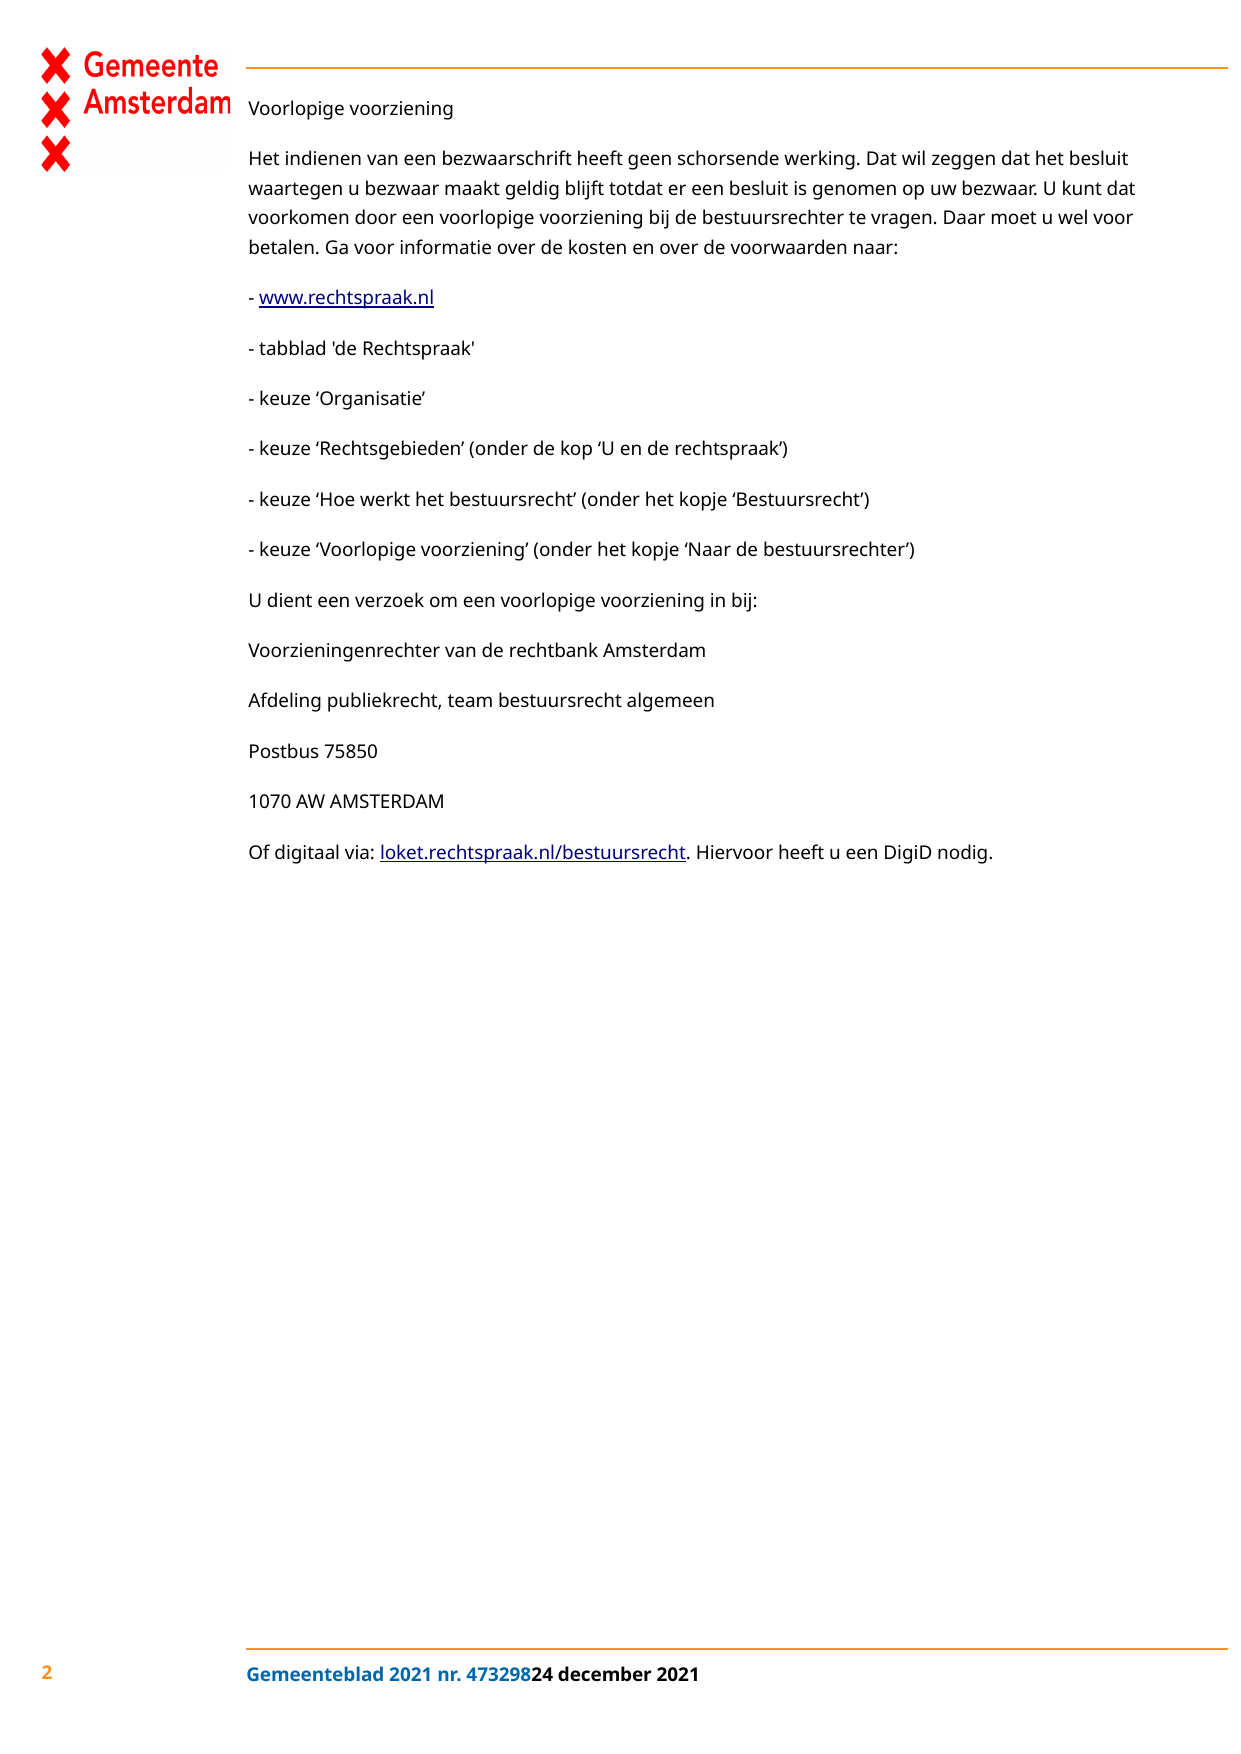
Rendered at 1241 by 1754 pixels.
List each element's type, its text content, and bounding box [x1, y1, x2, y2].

text - www.rechtspraak.nl [248, 284, 1152, 310]
picture [41, 47, 231, 172]
text - tabblad 'de Rechtspraak' [248, 335, 1152, 361]
text - keuze ‘Rechtsgebieden’ (onder de kop ‘U en de rechtspraak’) [248, 436, 1152, 461]
text Voorzieningenrechter van de rechtbank Amsterdam [248, 637, 1152, 663]
text - keuze ‘Organisatie’ [248, 385, 1152, 411]
text U dient een verzoek om een voorlopige voorziening in bij: [248, 587, 1152, 613]
text Afdeling publiekrecht, team bestuursrecht algemeen [248, 688, 1152, 713]
text 1070 AW AMSTERDAM [248, 788, 1152, 814]
text Of digitaal via: loket.rechtspraak.nl/bestuursrecht. Hiervoor heeft u een DigiD nodig. [248, 839, 1152, 865]
text Het indienen van een bezwaarschrift heeft geen schorsende werking. Dat wil zeggen dat het besluit waartegen u bezwaar maakt geldig blijft totdat er een besluit is genomen op uw bezwaar. U kunt dat voorkomen door een voorlopige voorziening bij de bestuursrechter te vragen. Daar moet u wel voor betalen. Ga voor informatie over de kosten en over de voorwaarden naar: [248, 145, 1152, 260]
text - keuze ‘Voorlopige voorziening’ (onder het kopje ‘Naar de bestuursrechter’) [248, 536, 1152, 562]
text Postbus 75850 [248, 738, 1152, 764]
text Voorlopige voorziening [248, 95, 1152, 121]
text - keuze ‘Hoe werkt het bestuursrecht’ (onder het kopje ‘Bestuursrecht’) [248, 486, 1152, 512]
